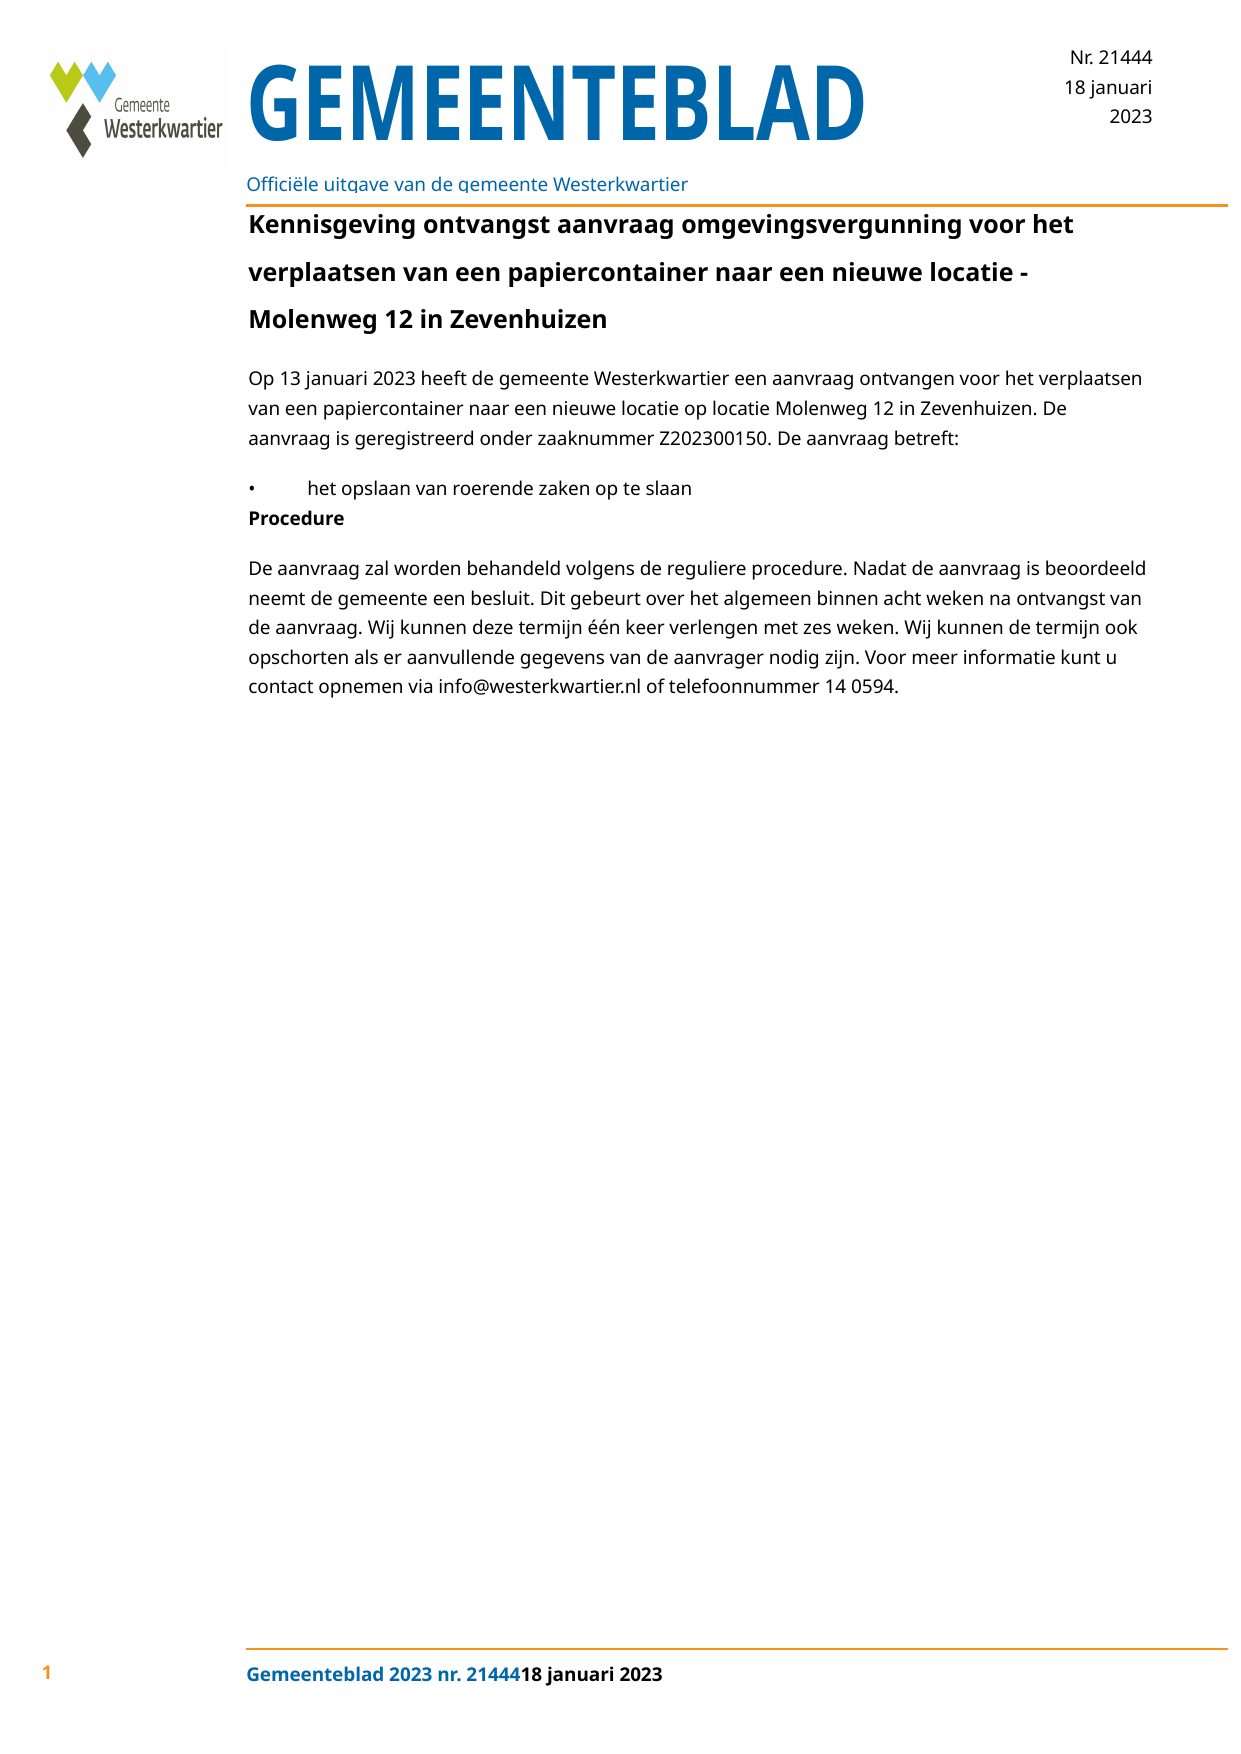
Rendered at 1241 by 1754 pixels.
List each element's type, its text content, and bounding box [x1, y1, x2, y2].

text Procedure [248, 505, 1152, 530]
list het opslaan van roerende zaken op te slaan [248, 475, 1152, 501]
text De aanvraag zal worden behandeld volgens de reguliere procedure. Nadat de aanvraag is beoordeeld neemt de gemeente een besluit. Dit gebeurt over het algemeen binnen acht weken na ontvangst van de aanvraag. Wij kunnen deze termijn één keer verlengen met zes weken. Wij kunnen de termijn ook opschorten als er aanvullende gegevens van de aanvrager nodig zijn. Voor meer informatie kunt u contact opnemen via info@westerkwartier.nl of telefoonnummer 14 0594. [248, 555, 1152, 699]
text Kennisgeving ontvangst aanvraag omgevingsvergunning voor het verplaatsen van een papiercontainer naar een nieuwe locatie - Molenweg 12 in Zevenhuizen [248, 207, 1152, 336]
text Op 13 januari 2023 heeft de gemeente Westerkwartier een aanvraag ontvangen voor het verplaatsen van een papiercontainer naar een nieuwe locatie op locatie Molenweg 12 in Zevenhuizen. De aanvraag is geregistreerd onder zaaknummer Z202300150. De aanvraag betreft: [248, 366, 1152, 450]
picture [41, 47, 231, 172]
